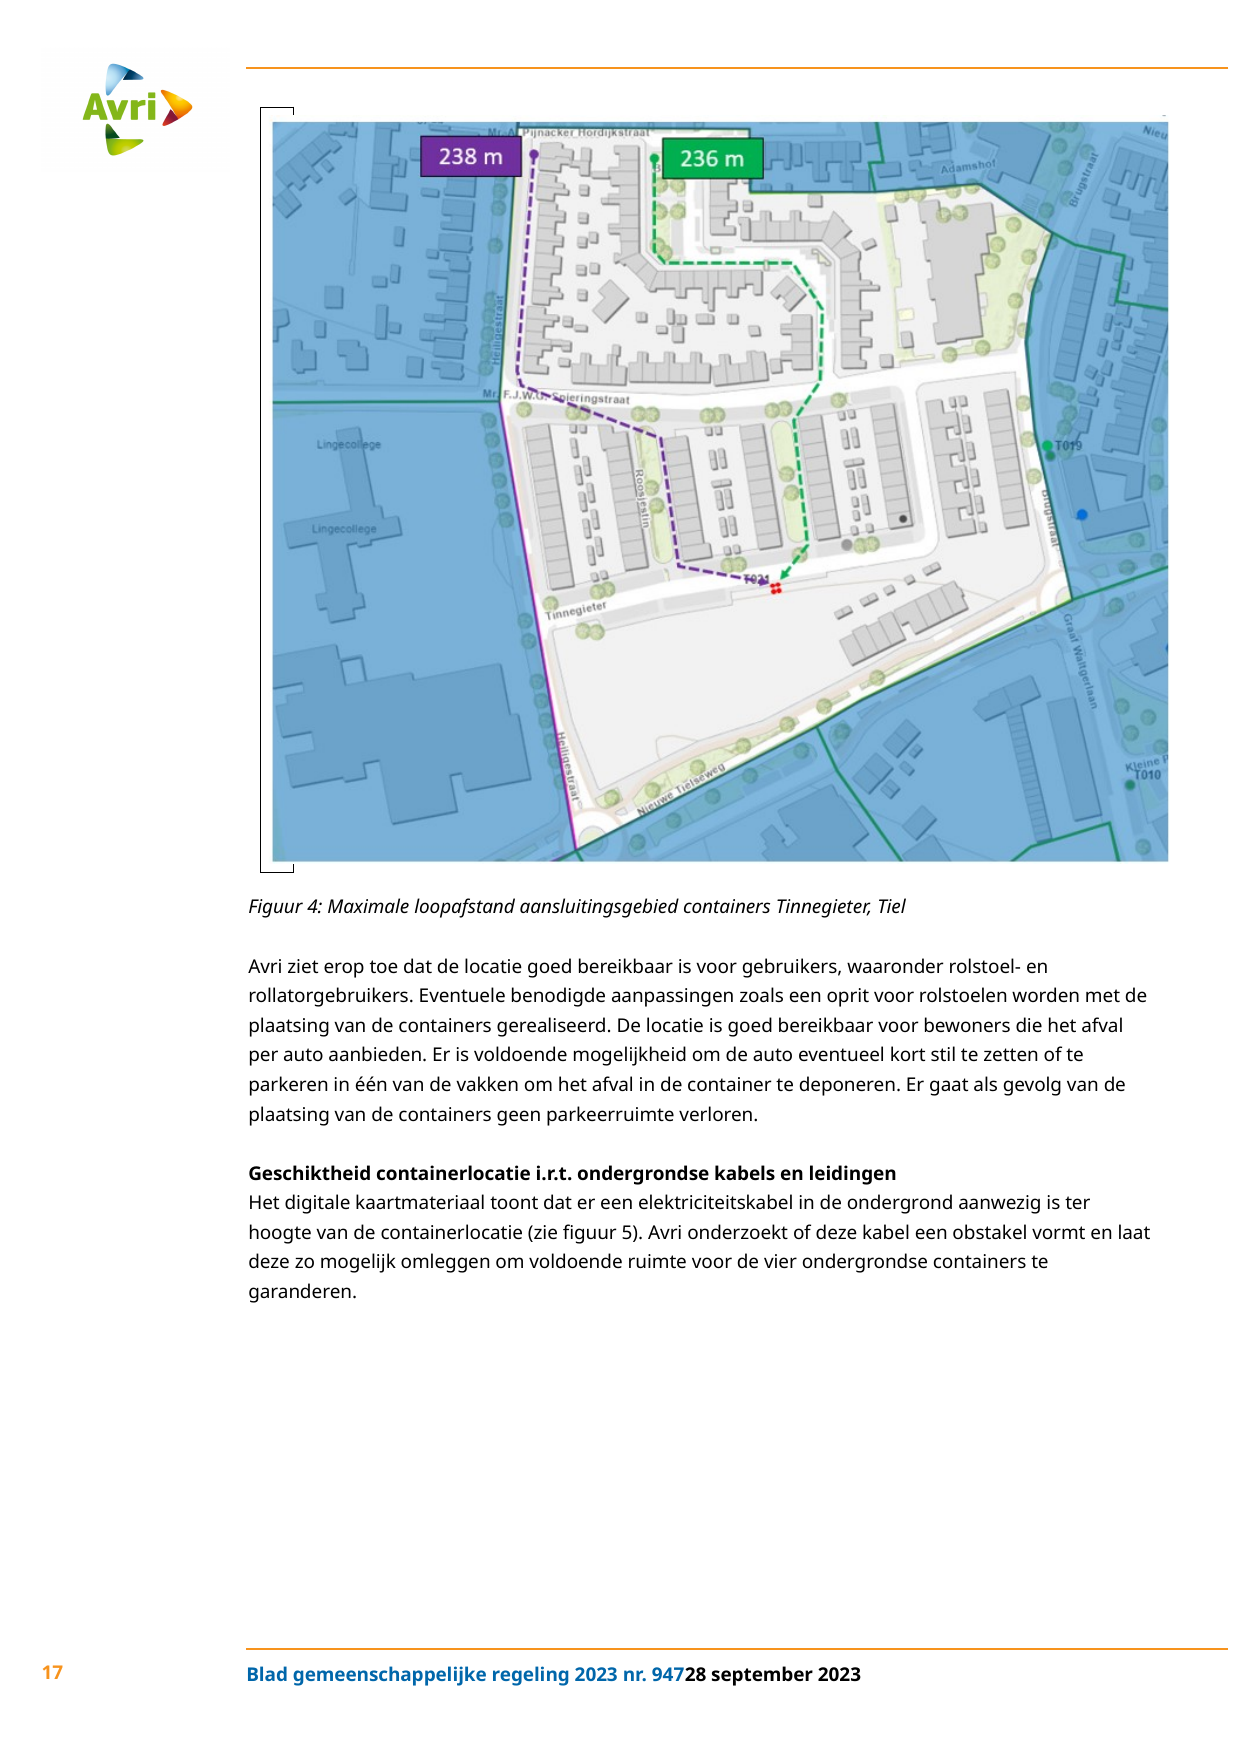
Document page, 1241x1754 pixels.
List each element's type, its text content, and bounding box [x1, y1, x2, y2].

picture [41, 47, 231, 172]
picture [268, 115, 1173, 864]
text Avri ziet erop toe dat de locatie goed bereikbaar is voor gebruikers, waaronder rolstoel- en rollatorgebruikers. Eventuele benodigde aanpassingen zoals een oprit voor rolstoelen worden met de plaatsing van de containers gerealiseerd. De locatie is goed bereikbaar voor bewoners die het afval per auto aanbieden. Er is voldoende mogelijkheid om de auto eventueel kort stil te zetten of te parkeren in één van de vakken om het afval in de container te deponeren. Er gaat als gevolg van de plaatsing van de containers geen parkeerruimte verloren. [248, 953, 1152, 1127]
text Figuur 4: Maximale loopafstand aansluitingsgebied containers Tinnegieter, Tiel [248, 894, 1152, 919]
text Het digitale kaartmateriaal toont dat er een elektriciteitskabel in de ondergrond aanwezig is ter hoogte van de containerlocatie (zie figuur 5). Avri onderzoekt of deze kabel een obstakel vormt en laat deze zo mogelijk omleggen om voldoende ruimte voor de vier ondergrondse containers te garanderen. [248, 1189, 1152, 1304]
text Geschiktheid containerlocatie i.r.t. ondergrondse kabels en leidingen [248, 1160, 1152, 1186]
